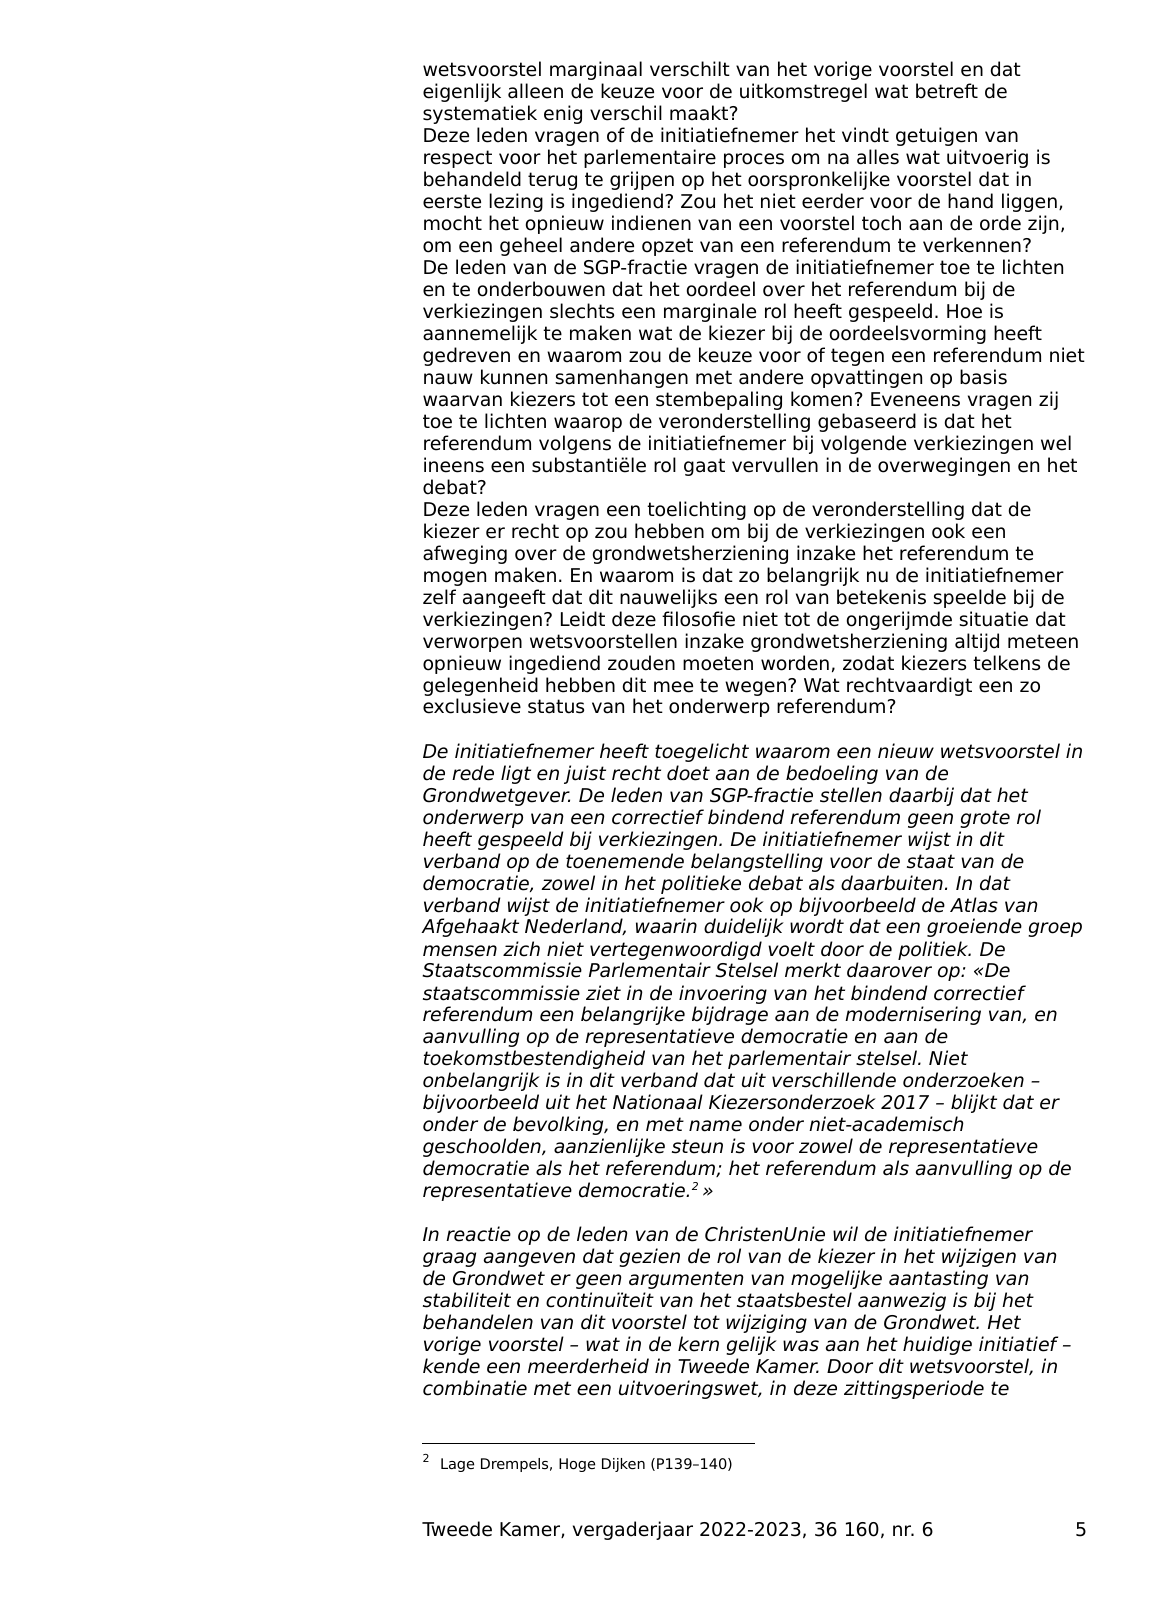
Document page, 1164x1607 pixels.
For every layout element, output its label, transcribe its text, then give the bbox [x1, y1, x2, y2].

text De leden van de SGP-fractie vragen de initiatiefnemer toe te lichten en te onderbouwen dat het oordeel over het referendum bij de verkiezingen slechts een marginale rol heeft gespeeld. Hoe is aannemelijk te maken wat de kiezer bij de oordeelsvorming heeft gedreven en waarom zou de keuze voor of tegen een referendum niet nauw kunnen samenhangen met andere opvattingen op basis waarvan kiezers tot een stembepaling komen? Eveneens vragen zij toe te lichten waarop de veronderstelling gebaseerd is dat het referendum volgens de initiatiefnemer bij volgende verkiezingen wel ineens een substantiële rol gaat vervullen in de overwegingen en het debat? [422, 257, 1087, 499]
text Lage Drempels, Hoge Dijken (P139–140) [422, 1452, 1087, 1474]
text Deze leden vragen een toelichting op de veronderstelling dat de kiezer er recht op zou hebben om bij de verkiezingen ook een afweging over de grondwetsherziening inzake het referendum te mogen maken. En waarom is dat zo belangrijk nu de initiatiefnemer zelf aangeeft dat dit nauwelijks een rol van betekenis speelde bij de verkiezingen? Leidt deze filosofie niet tot de ongerijmde situatie dat verworpen wetsvoorstellen inzake grondwetsherziening altijd meteen opnieuw ingediend zouden moeten worden, zodat kiezers telkens de gelegenheid hebben dit mee te wegen? Wat rechtvaardigt een zo exclusieve status van het onderwerp referendum? [422, 499, 1087, 718]
text Deze leden vragen of de initiatiefnemer het vindt getuigen van respect voor het parlementaire proces om na alles wat uitvoerig is behandeld terug te grijpen op het oorspronkelijke voorstel dat in eerste lezing is ingediend? Zou het niet eerder voor de hand liggen, mocht het opnieuw indienen van een voorstel toch aan de orde zijn, om een geheel andere opzet van een referendum te verkennen? [422, 125, 1087, 257]
text wetsvoorstel marginaal verschilt van het vorige voorstel en dat eigenlijk alleen de keuze voor de uitkomstregel wat betreft de systematiek enig verschil maakt? [422, 59, 1087, 125]
text In reactie op de leden van de ChristenUnie wil de initiatiefnemer graag aangeven dat gezien de rol van de kiezer in het wijzigen van de Grondwet er geen argumenten van mogelijke aantasting van stabiliteit en continuïteit van het staatsbestel aanwezig is bij het behandelen van dit voorstel tot wijziging van de Grondwet. Het vorige voorstel – wat in de kern gelijk was aan het huidige initiatief – kende een meerderheid in Tweede Kamer. Door dit wetsvoorstel, in combinatie met een uitvoeringswet, in deze zittingsperiode te [422, 1224, 1087, 1400]
text De initiatiefnemer heeft toegelicht waarom een nieuw wetsvoorstel in de rede ligt en juist recht doet aan de bedoeling van de Grondwetgever. De leden van SGP-fractie stellen daarbij dat het onderwerp van een correctief bindend referendum geen grote rol heeft gespeeld bij verkiezingen. De initiatiefnemer wijst in dit verband op de toenemende belangstelling voor de staat van de democratie, zowel in het politieke debat als daarbuiten. In dat verband wijst de initiatiefnemer ook op bijvoorbeeld de Atlas van Afgehaakt Nederland, waarin duidelijk wordt dat een groeiende groep mensen zich niet vertegenwoordigd voelt door de politiek. De Staatscommissie Parlementair Stelsel merkt daarover op: «De staatscommissie ziet in de invoering van het bindend correctief referendum een belangrijke bijdrage aan de modernisering van, en aanvulling op de representatieve democratie en aan de toekomstbestendigheid van het parlementair stelsel. Niet onbelangrijk is in dit verband dat uit verschillende onderzoeken – bijvoorbeeld uit het Nationaal Kiezersonderzoek 2017 – blijkt dat er onder de bevolking, en met name onder niet-academisch geschoolden, aanzienlijke steun is voor zowel de representatieve democratie als het referendum; het referendum als aanvulling op de representatieve democratie.» [422, 741, 1087, 1202]
